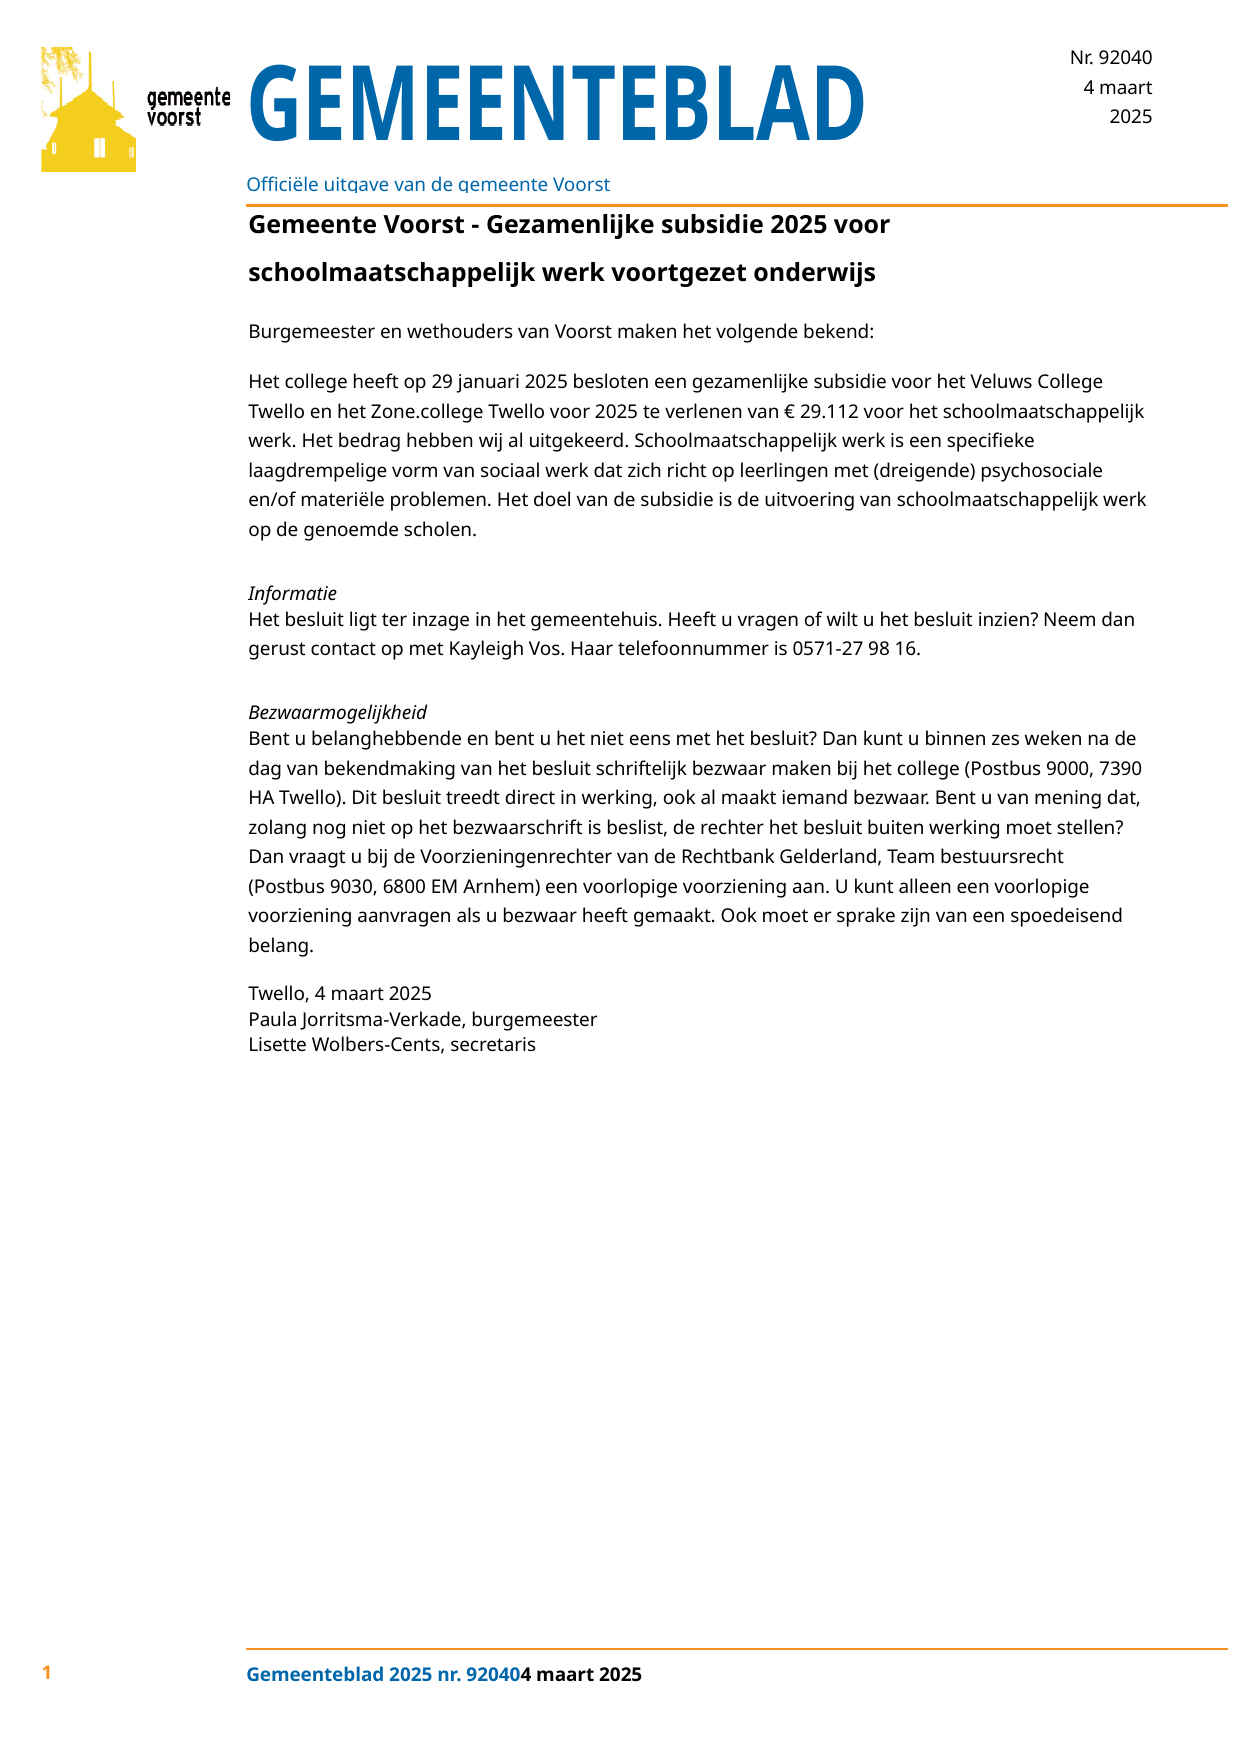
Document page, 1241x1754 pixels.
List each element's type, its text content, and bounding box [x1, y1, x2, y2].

text Lisette Wolbers-Cents, secretaris [248, 1032, 1152, 1057]
text Bezwaarmogelijkheid [248, 699, 1152, 725]
text Het besluit ligt ter inzage in het gemeentehuis. Heeft u vragen of wilt u het besluit inzien? Neem dan gerust contact op met Kayleigh Vos. Haar telefoonnummer is 0571-27 98 16. [248, 606, 1152, 661]
text Bent u belanghebbende en bent u het niet eens met het besluit? Dan kunt u binnen zes weken na de dag van bekendmaking van het besluit schriftelijk bezwaar maken bij het college (Postbus 9000, 7390 HA Twello). Dit besluit treedt direct in werking, ook al maakt iemand bezwaar. Bent u van mening dat, zolang nog niet op het bezwaarschrift is beslist, de rechter het besluit buiten werking moet stellen? Dan vraagt u bij de Voorzieningenrechter van de Rechtbank Gelderland, Team bestuursrecht (Postbus 9030, 6800 EM Arnhem) een voorlopige voorziening aan. U kunt alleen een voorlopige voorziening aanvragen als u bezwaar heeft gemaakt. Ook moet er sprake zijn van een spoedeisend belang. [248, 725, 1152, 958]
text Paula Jorritsma-Verkade, burgemeester [248, 1006, 1152, 1032]
text Gemeente Voorst - Gezamenlijke subsidie 2025 voor schoolmaatschappelijk werk voortgezet onderwijs [248, 207, 1152, 288]
text Het college heeft op 29 januari 2025 besloten een gezamenlijke subsidie voor het Veluws College Twello en het Zone.college Twello voor 2025 te verlenen van € 29.112 voor het schoolmaatschappelijk werk. Het bedrag hebben wij al uitgekeerd. Schoolmaatschappelijk werk is een specifieke laagdrempelige vorm van sociaal werk dat zich richt op leerlingen met (dreigende) psychosociale en/of materiële problemen. Het doel van de subsidie is de uitvoering van schoolmaatschappelijk werk op de genoemde scholen. [248, 368, 1152, 542]
picture [41, 47, 231, 172]
text Informatie [248, 580, 1152, 606]
text Burgemeester en wethouders van Voorst maken het volgende bekend: [248, 318, 1152, 344]
text Twello, 4 maart 2025 [248, 980, 1152, 1006]
